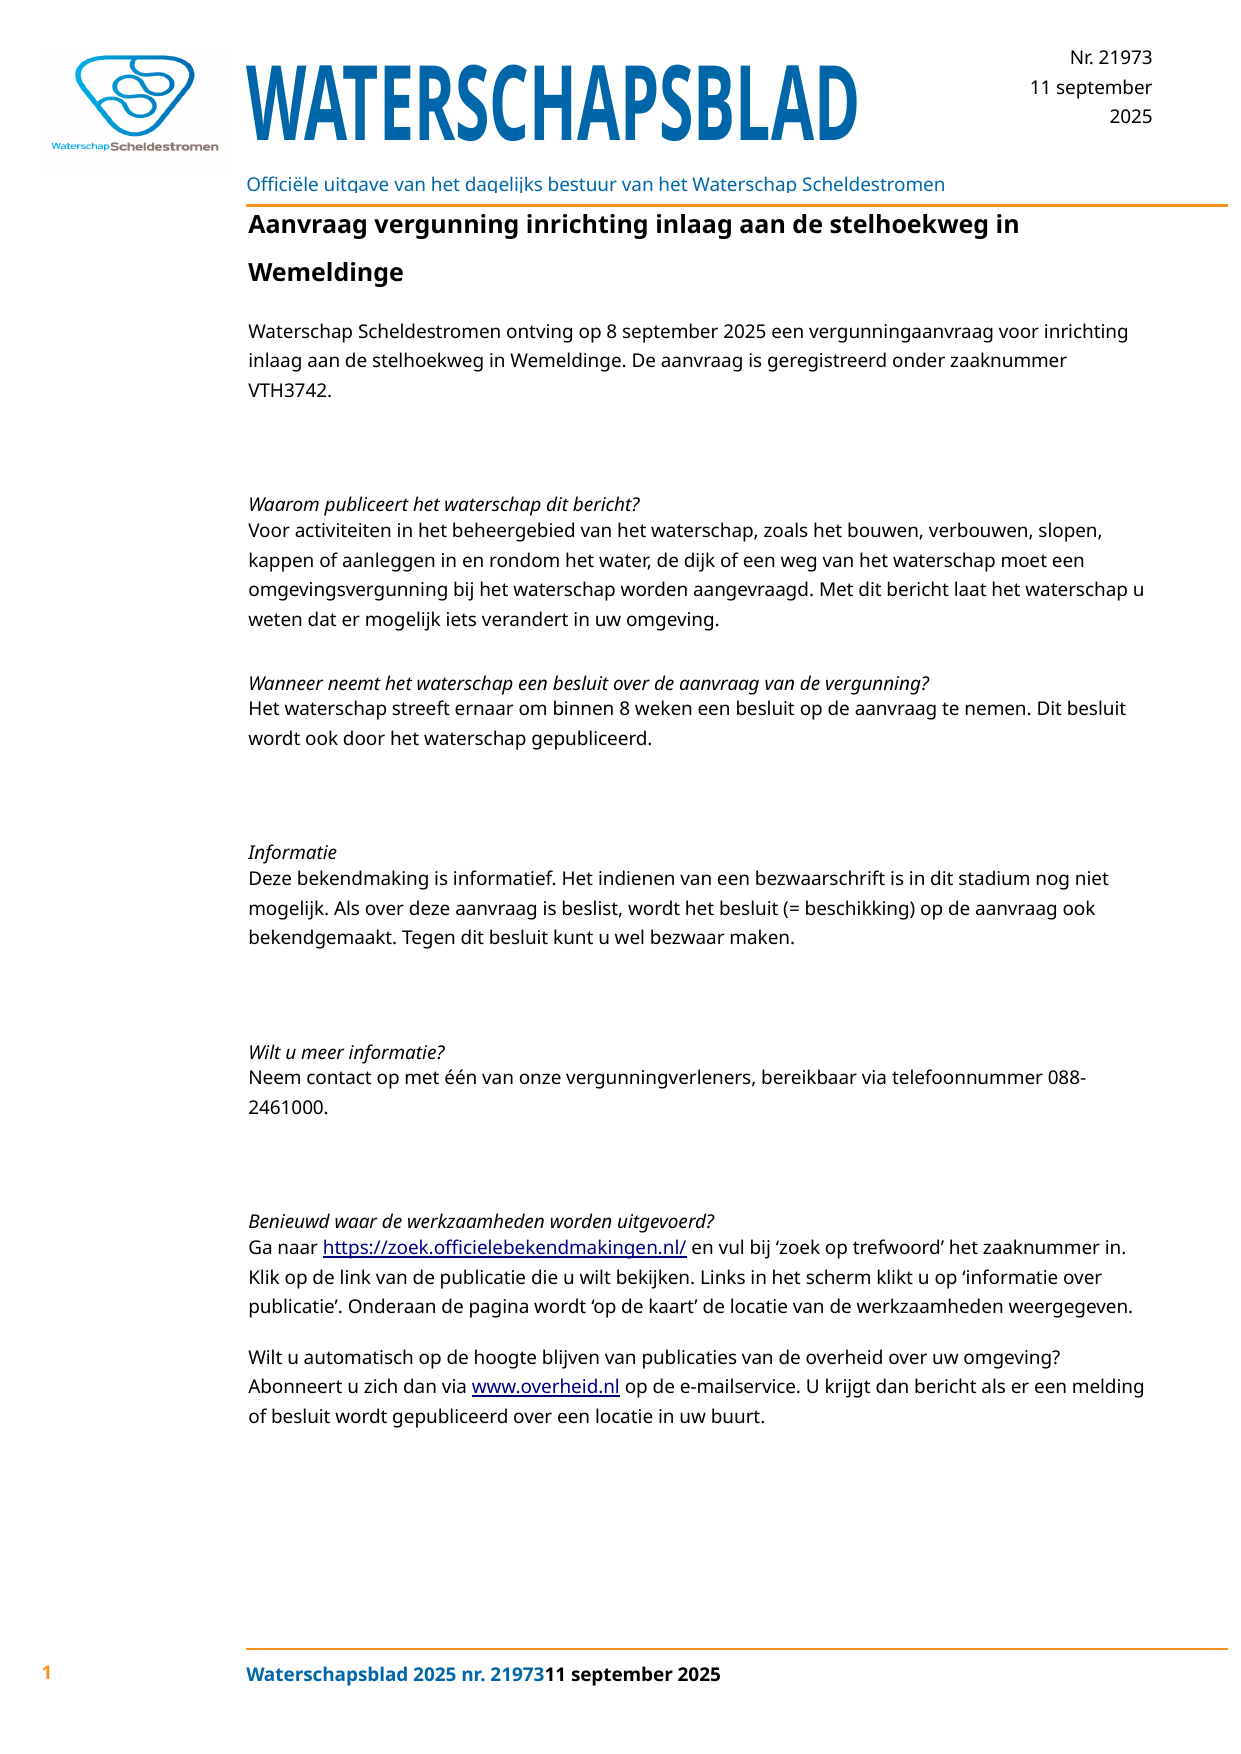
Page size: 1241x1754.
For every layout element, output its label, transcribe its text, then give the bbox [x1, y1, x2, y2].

text Waterschap Scheldestromen ontving op 8 september 2025 een vergunningaanvraag voor inrichting inlaag aan de stelhoekweg in Wemeldinge. De aanvraag is geregistreerd onder zaaknummer VTH3742. [248, 318, 1152, 403]
text Waarom publiceert het waterschap dit bericht? [248, 491, 1152, 517]
text Wilt u automatisch op de hoogte blijven van publicaties van de overheid over uw omgeving? Abonneert u zich dan via www.overheid.nl op de e-mailservice. U krijgt dan bericht als er een melding of besluit wordt gepubliceerd over een locatie in uw buurt. [248, 1344, 1152, 1429]
text Neem contact op met één van onze vergunningverleners, bereikbaar via telefoonnummer 088-2461000. [248, 1064, 1152, 1120]
text Aanvraag vergunning inrichting inlaag aan de stelhoekweg in Wemeldinge [248, 207, 1152, 288]
text Het waterschap streeft ernaar om binnen 8 weken een besluit op de aanvraag te nemen. Dit besluit wordt ook door het waterschap gepubliceerd. [248, 696, 1152, 751]
text Informatie [248, 839, 1152, 865]
text Deze bekendmaking is informatief. Het indienen van een bezwaarschrift is in dit stadium nog niet mogelijk. Als over deze aanvraag is beslist, wordt het besluit (= beschikking) op de aanvraag ook bekendgemaakt. Tegen dit besluit kunt u wel bezwaar maken. [248, 865, 1152, 950]
text Ga naar https://zoek.officielebekendmakingen.nl/ en vul bij ‘zoek op trefwoord’ het zaaknummer in. Klik op de link van de publicatie die u wilt bekijken. Links in het scherm klikt u op ‘informatie over publicatie’. Onderaan de pagina wordt ‘op de kaart’ de locatie van de werkzaamheden weergegeven. [248, 1234, 1152, 1319]
text Wilt u meer informatie? [248, 1039, 1152, 1064]
text Benieuwd waar de werkzaamheden worden uitgevoerd? [248, 1208, 1152, 1234]
picture [41, 47, 231, 172]
text Wanneer neemt het waterschap een besluit over de aanvraag van de vergunning? [248, 670, 1152, 696]
text Voor activiteiten in het beheergebied van het waterschap, zoals het bouwen, verbouwen, slopen, kappen of aanleggen in en rondom het water, de dijk of een weg van het waterschap moet een omgevingsvergunning bij het waterschap worden aangevraagd. Met dit bericht laat het waterschap u weten dat er mogelijk iets verandert in uw omgeving. [248, 517, 1152, 632]
